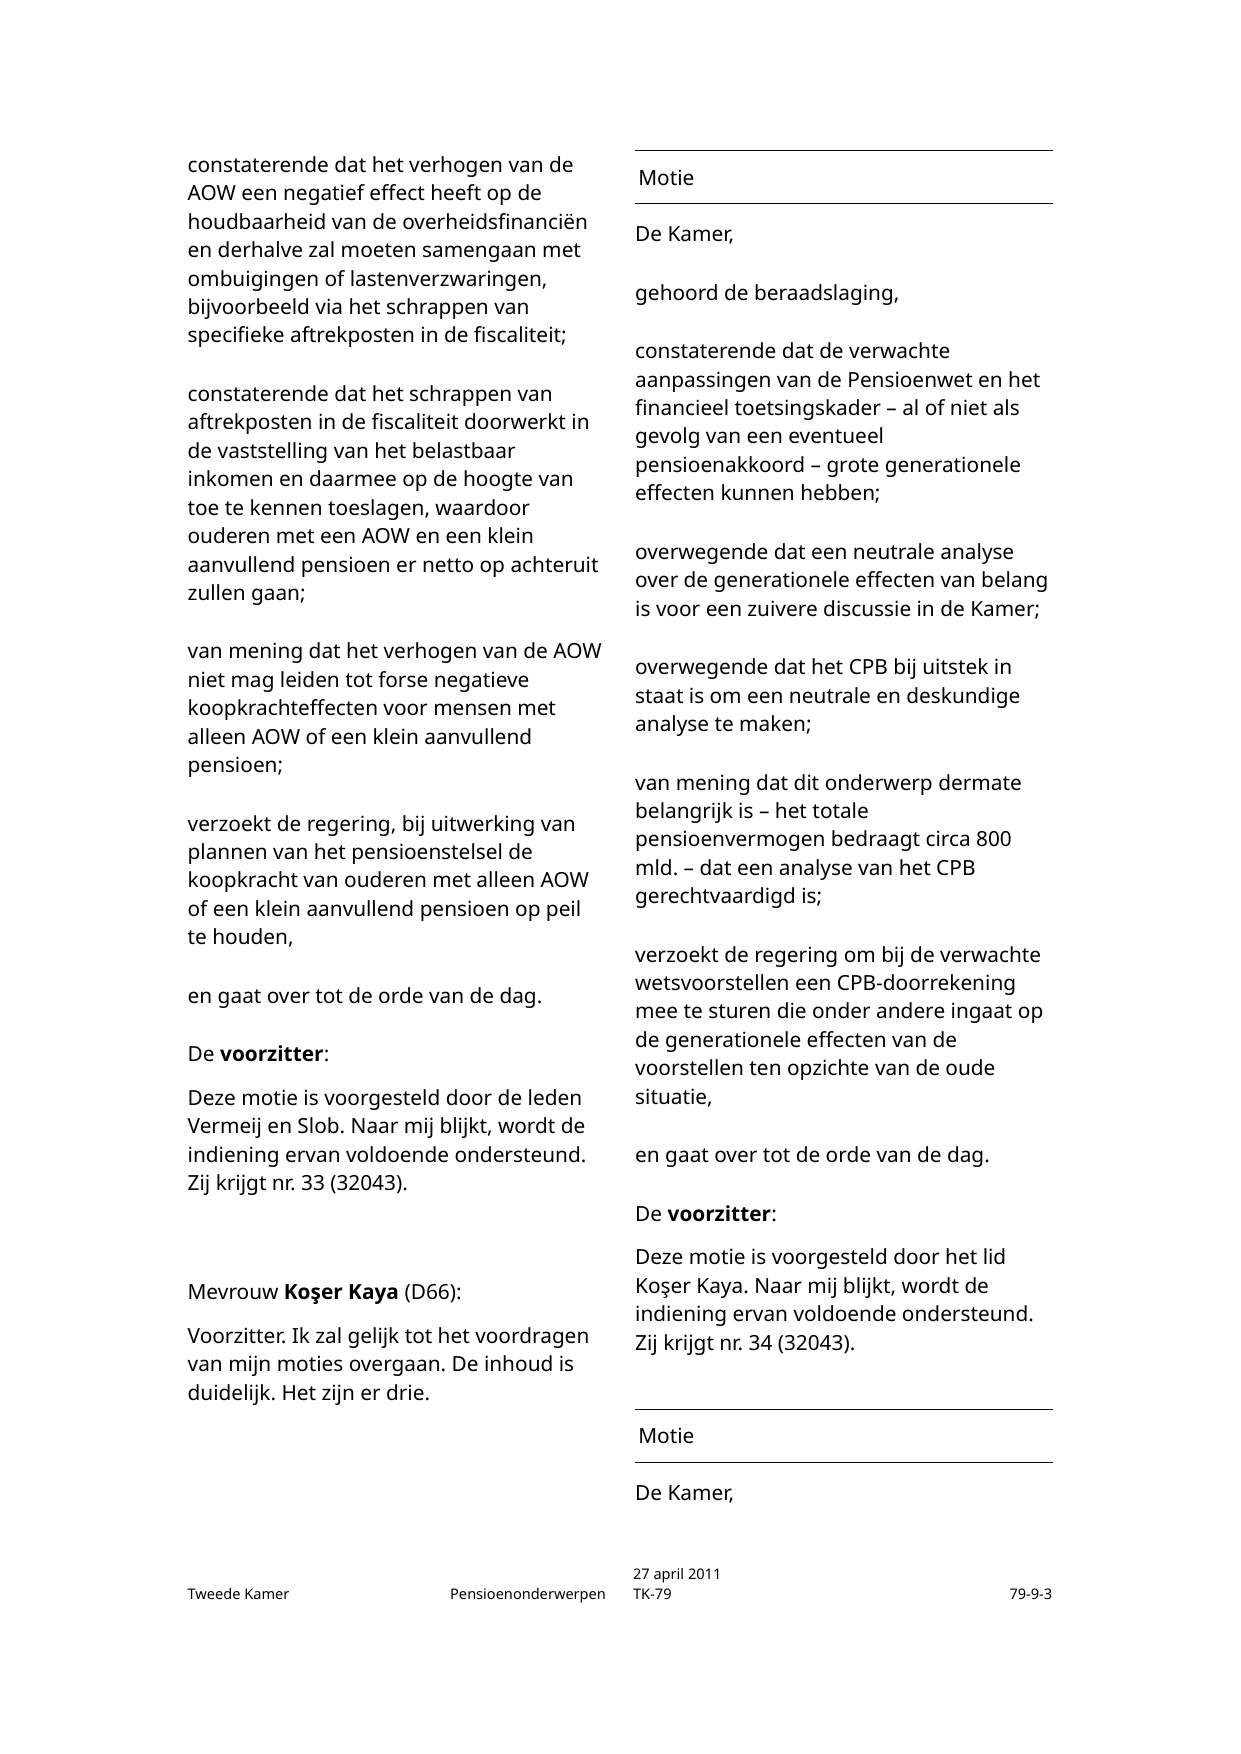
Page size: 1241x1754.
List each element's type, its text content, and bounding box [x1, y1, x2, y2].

text Voorzitter. Ik zal gelijk tot het voordragen van mijn moties overgaan. De inhoud is duidelijk. Het zijn er drie. [187, 1321, 605, 1406]
text verzoekt de regering om bij de verwachte wetsvoorstellen een CPB-doorrekening mee te sturen die onder andere ingaat op de generationele effecten van de voorstellen ten opzichte van de oude situatie, [635, 940, 1053, 1110]
text De Kamer, [635, 219, 1053, 248]
text Deze motie is voorgesteld door de leden Vermeij en Slob. Naar mij blijkt, wordt de indiening ervan voldoende ondersteund. [187, 1083, 605, 1168]
text constaterende dat de verwachte aanpassingen van de Pensioenwet en het financieel toetsingskader – al of niet als gevolg van een eventueel pensioenakkoord – grote generationele effecten kunnen hebben; [635, 336, 1053, 507]
text Mevrouw Koşer Kaya (D66): [187, 1277, 605, 1306]
text  [187, 1227, 605, 1255]
text en gaat over tot de orde van de dag. [187, 981, 605, 1009]
text Deze motie is voorgesteld door het lid Koşer Kaya. Naar mij blijkt, wordt de indiening ervan voldoende ondersteund. [635, 1242, 1053, 1328]
text Zij krijgt nr. 34 (32043). [635, 1328, 1053, 1356]
text en gaat over tot de orde van de dag. [635, 1140, 1053, 1169]
text De voorzitter: [187, 1039, 605, 1068]
text De voorzitter: [635, 1199, 1053, 1227]
text van mening dat dit onderwerp dermate belangrijk is – het totale pensioenvermogen bedraagt circa 800 mld. – dat een analyse van het CPB gerechtvaardigd is; [635, 768, 1053, 910]
text constaterende dat het schrappen van aftrekposten in de fiscaliteit doorwerkt in de vaststelling van het belastbaar inkomen en daarmee op de hoogte van toe te kennen toeslagen, waardoor ouderen met een AOW en een klein aanvullend pensioen er netto op achteruit zullen gaan; [187, 379, 605, 607]
text De Kamer, [635, 1478, 1053, 1506]
text verzoekt de regering, bij uitwerking van plannen van het pensioenstelsel de koopkracht van ouderen met alleen AOW of een klein aanvullend pensioen op peil te houden, [187, 809, 605, 951]
text van mening dat het verhogen van de AOW niet mag leiden tot forse negatieve koopkrachteffecten voor mensen met alleen AOW of een klein aanvullend pensioen; [187, 637, 605, 779]
text overwegende dat een neutrale analyse over de generationele effecten van belang is voor een zuivere discussie in de Kamer; [635, 537, 1053, 622]
text Zij krijgt nr. 33 (32043). [187, 1168, 605, 1197]
text overwegende dat het CPB bij uitstek in staat is om een neutrale en deskundige analyse te maken; [635, 652, 1053, 738]
text constaterende dat het verhogen van de AOW een negatief effect heeft op de houdbaarheid van de overheidsfinanciën en derhalve zal moeten samengaan met ombuigingen of lastenverzwaringen, bijvoorbeeld via het schrappen van specifieke aftrekposten in de fiscaliteit; [187, 150, 605, 349]
subtitle Motie [635, 1410, 1053, 1462]
text gehoord de beraadslaging, [635, 278, 1053, 306]
subtitle Motie [635, 151, 1053, 203]
